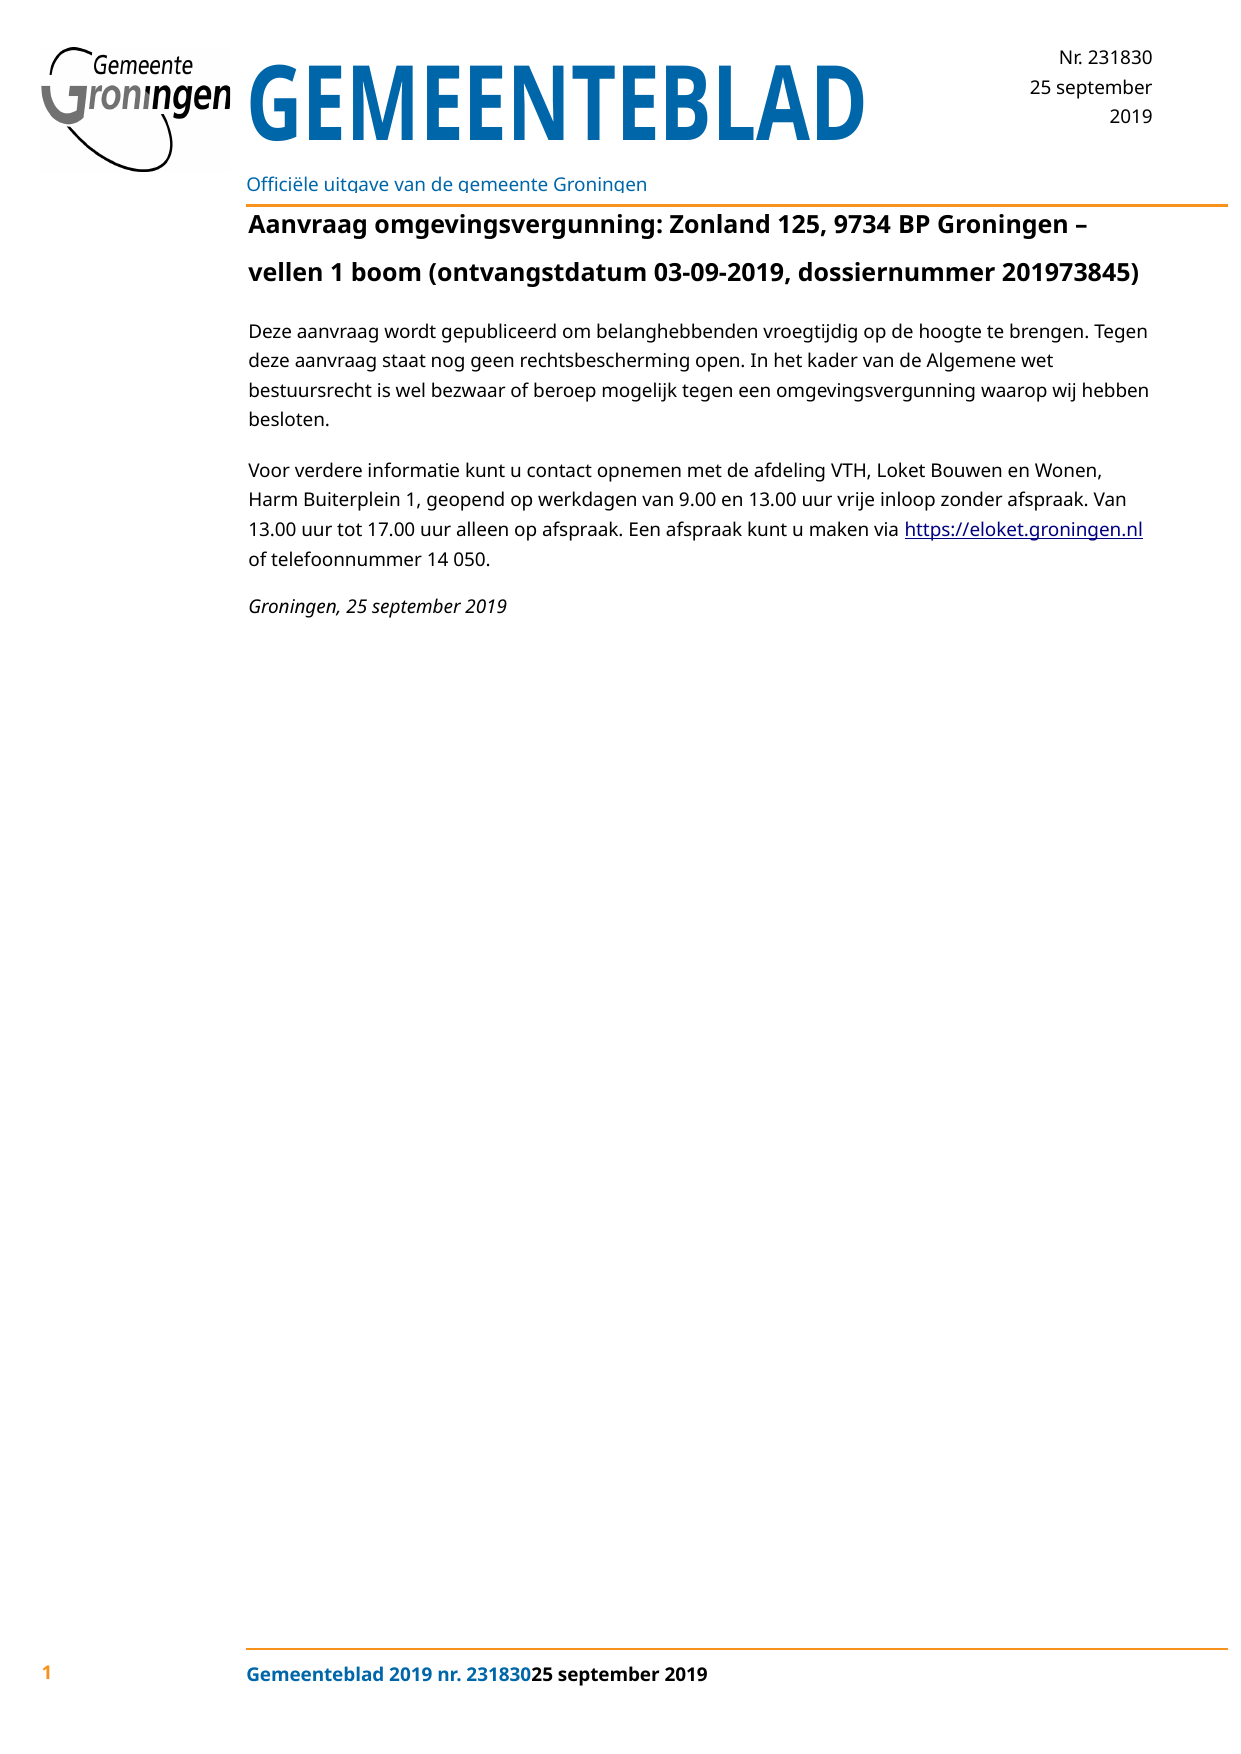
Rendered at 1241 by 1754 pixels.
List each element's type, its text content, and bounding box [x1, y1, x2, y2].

text Deze aanvraag wordt gepubliceerd om belanghebbenden vroegtijdig op de hoogte te brengen. Tegen deze aanvraag staat nog geen rechtsbescherming open. In het kader van de Algemene wet bestuursrecht is wel bezwaar of beroep mogelijk tegen een omgevingsvergunning waarop wij hebben besloten. [248, 318, 1152, 432]
text Voor verdere informatie kunt u contact opnemen met de afdeling VTH, Loket Bouwen en Wonen, Harm Buiterplein 1, geopend op werkdagen van 9.00 en 13.00 uur vrije inloop zonder afspraak. Van 13.00 uur tot 17.00 uur alleen op afspraak. Een afspraak kunt u maken via https://eloket.groningen.nl of telefoonnummer 14 050. [248, 457, 1152, 572]
picture [41, 47, 231, 172]
text Groningen, 25 september 2019 [248, 594, 1152, 619]
text Aanvraag omgevingsvergunning: Zonland 125, 9734 BP Groningen – vellen 1 boom (ontvangstdatum 03-09-2019, dossiernummer 201973845) [248, 207, 1152, 288]
